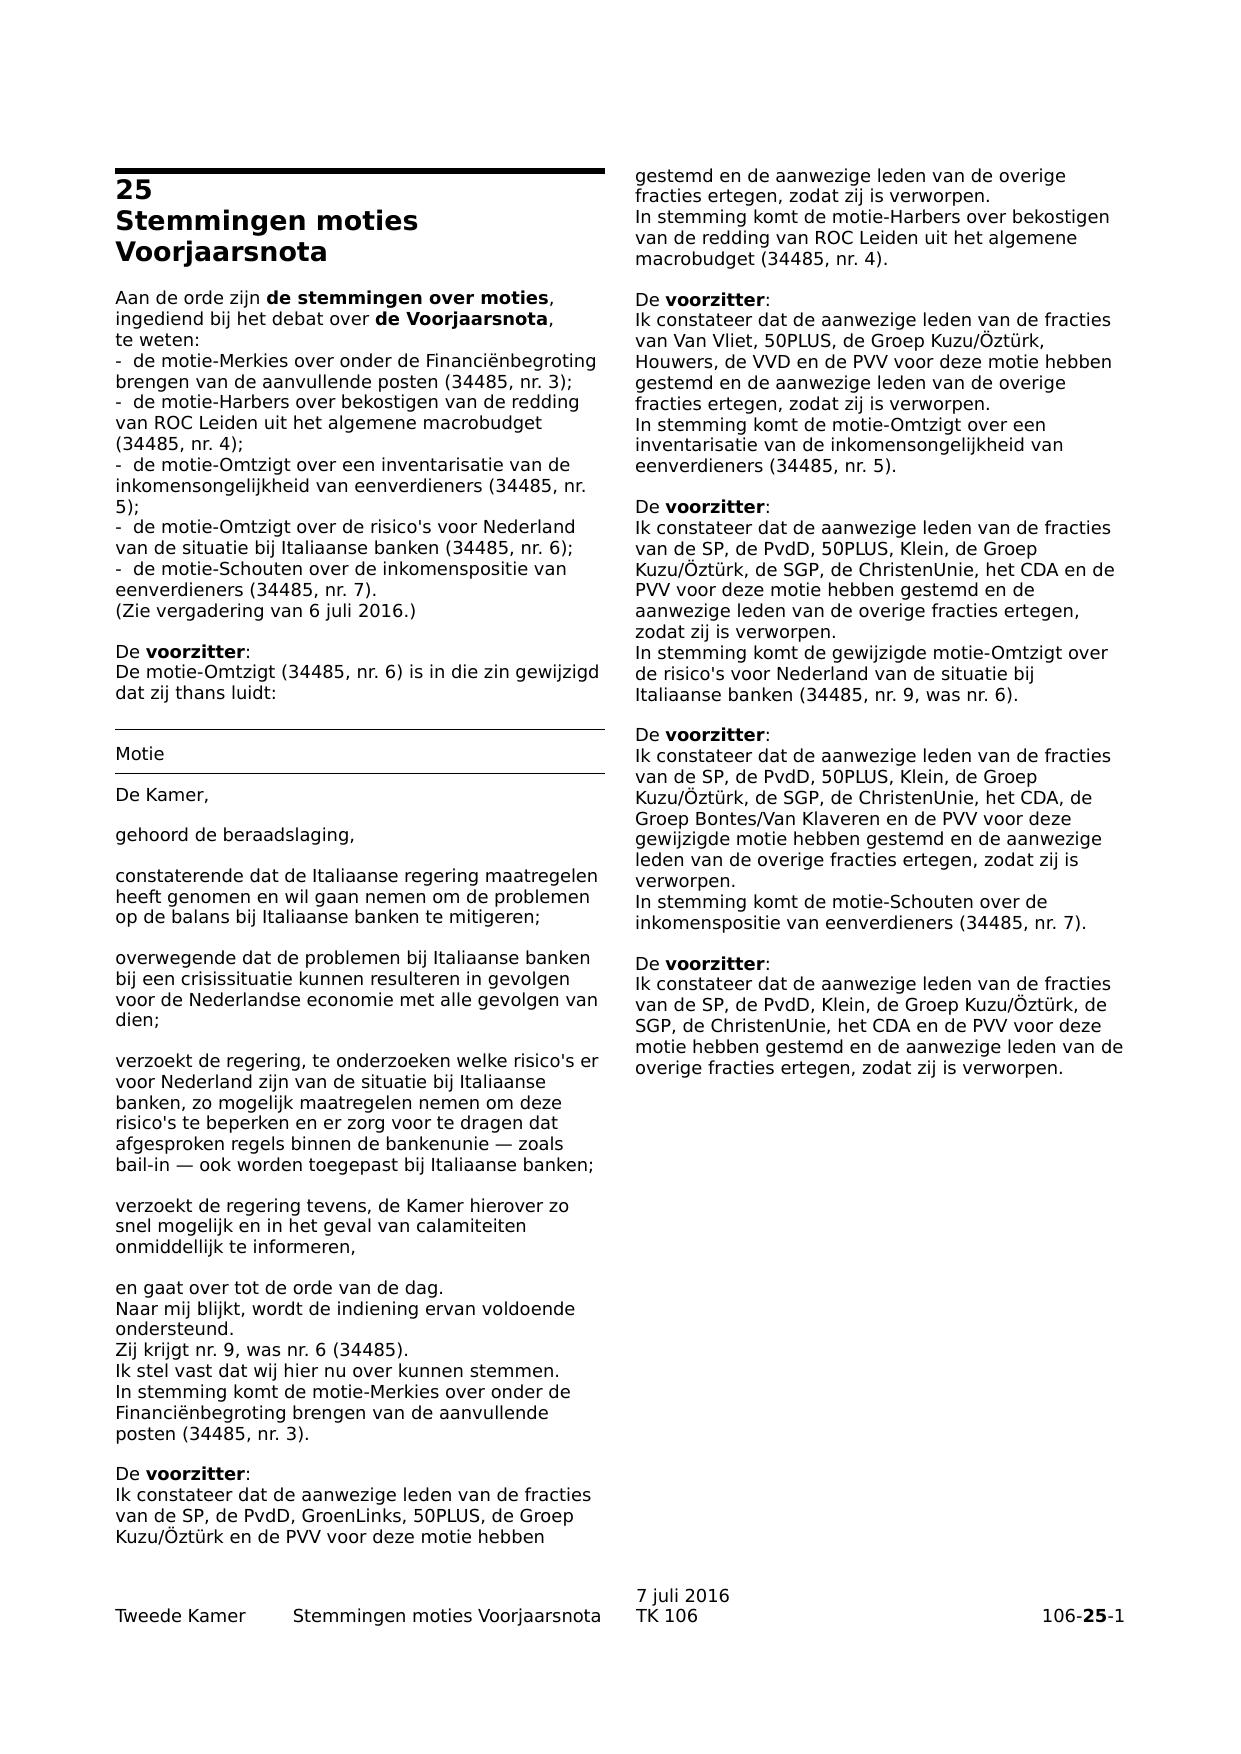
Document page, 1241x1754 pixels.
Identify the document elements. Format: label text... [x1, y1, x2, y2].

text Ik constateer dat de aanwezige leden van de fracties van de SP, de PvdD, Klein, de Groep Kuzu/Öztürk, de SGP, de ChristenUnie, het CDA en de PVV voor deze motie hebben gestemd en de aanwezige leden van de overige fracties ertegen, zodat zij is verworpen. [635, 974, 1125, 1078]
text overwegende dat de problemen bij Italiaanse banken bij een crisissituatie kunnen resulteren in gevolgen voor de Nederlandse economie met alle gevolgen van dien; [115, 948, 605, 1031]
text Naar mij blijkt, wordt de indiening ervan voldoende ondersteund. [115, 1298, 605, 1340]
text verzoekt de regering tevens, de Kamer hierover zo snel mogelijk en in het geval van calamiteiten onmiddellijk te informeren, [115, 1195, 605, 1258]
text Aan de orde zijn de stemmingen over moties, ingediend bij het debat over de Voorjaarsnota, [115, 288, 605, 330]
text De voorzitter: [115, 1464, 605, 1485]
text De Kamer, [115, 784, 605, 805]
text Ik constateer dat de aanwezige leden van de fracties van de SP, de PvdD, 50PLUS, Klein, de Groep Kuzu/Öztürk, de SGP, de ChristenUnie, het CDA, de Groep Bontes/Van Klaveren en de PVV voor deze gewijzigde motie hebben gestemd en de aanwezige leden van de overige fracties ertegen, zodat zij is verworpen. [635, 746, 1125, 892]
text In stemming komt de motie-Omtzigt over een inventarisatie van de inkomensongelijkheid van eenverdieners (34485, nr. 5). [635, 414, 1125, 477]
list de motie-Schouten over de inkomenspositie van eenverdieners (34485, nr. 7). [115, 559, 605, 601]
text verzoekt de regering, te onderzoeken welke risico's er voor Nederland zijn van de situatie bij Italiaanse banken, zo mogelijk maatregelen nemen om deze risico's te beperken en er zorg voor te dragen dat afgesproken regels binnen de bankenunie — zoals bail-in — ook worden toegepast bij Italiaanse banken; [115, 1051, 605, 1175]
text Ik stel vast dat wij hier nu over kunnen stemmen. [115, 1361, 605, 1382]
text In stemming komt de motie-Merkies over onder de Financiënbegroting brengen van de aanvullende posten (34485, nr. 3). [115, 1382, 605, 1444]
text In stemming komt de gewijzigde motie-Omtzigt over de risico's voor Nederland van de situatie bij Italiaanse banken (34485, nr. 9, was nr. 6). [635, 643, 1125, 705]
text Ik constateer dat de aanwezige leden van de fracties van Van Vliet, 50PLUS, de Groep Kuzu/Öztürk, Houwers, de VVD en de PVV voor deze motie hebben gestemd en de aanwezige leden van de overige fracties ertegen, zodat zij is verworpen. [635, 310, 1125, 414]
text De voorzitter: [635, 497, 1125, 518]
text gestemd en de aanwezige leden van de overige fracties ertegen, zodat zij is verworpen. [635, 165, 1125, 207]
text te weten: [115, 330, 605, 351]
text Ik constateer dat de aanwezige leden van de fracties van de SP, de PvdD, GroenLinks, 50PLUS, de Groep Kuzu/Öztürk en de PVV voor deze motie hebben [115, 1485, 605, 1547]
text De voorzitter: [115, 641, 605, 662]
text In stemming komt de motie-Harbers over bekostigen van de redding van ROC Leiden uit het algemene macrobudget (34485, nr. 4). [635, 207, 1125, 269]
text De voorzitter: [635, 725, 1125, 746]
text (Zie vergadering van 6 juli 2016.) [115, 601, 605, 621]
list de motie-Merkies over onder de Financiënbegroting brengen van de aanvullende posten (34485, nr. 3); [115, 351, 605, 392]
list de motie-Harbers over bekostigen van de redding van ROC Leiden uit het algemene macrobudget (34485, nr. 4); [115, 392, 605, 455]
text De voorzitter: [635, 953, 1125, 974]
list de motie-Omtzigt over de risico's voor Nederland van de situatie bij Italiaanse banken (34485, nr. 6); [115, 517, 605, 559]
text Zij krijgt nr. 9, was nr. 6 (34485). [115, 1340, 605, 1361]
text De motie-Omtzigt (34485, nr. 6) is in die zin gewijzigd dat zij thans luidt: [115, 662, 605, 704]
list de motie-Omtzigt over een inventarisatie van de inkomensongelijkheid van eenverdieners (34485, nr. 5); [115, 455, 605, 517]
text De voorzitter: [635, 289, 1125, 310]
text en gaat over tot de orde van de dag. [115, 1278, 605, 1298]
text Ik constateer dat de aanwezige leden van de fracties van de SP, de PvdD, 50PLUS, Klein, de Groep Kuzu/Öztürk, de SGP, de ChristenUnie, het CDA en de PVV voor deze motie hebben gestemd en de aanwezige leden van de overige fracties ertegen, zodat zij is verworpen. [635, 518, 1125, 643]
text gehoord de beraadslaging, [115, 825, 605, 846]
text In stemming komt de motie-Schouten over de inkomenspositie van eenverdieners (34485, nr. 7). [635, 892, 1125, 933]
text Motie [115, 744, 605, 764]
title 25 Stemmingen moties Voorjaarsnota [115, 174, 605, 268]
text constaterende dat de Italiaanse regering maatregelen heeft genomen en wil gaan nemen om de problemen op de balans bij Italiaanse banken te mitigeren; [115, 866, 605, 928]
